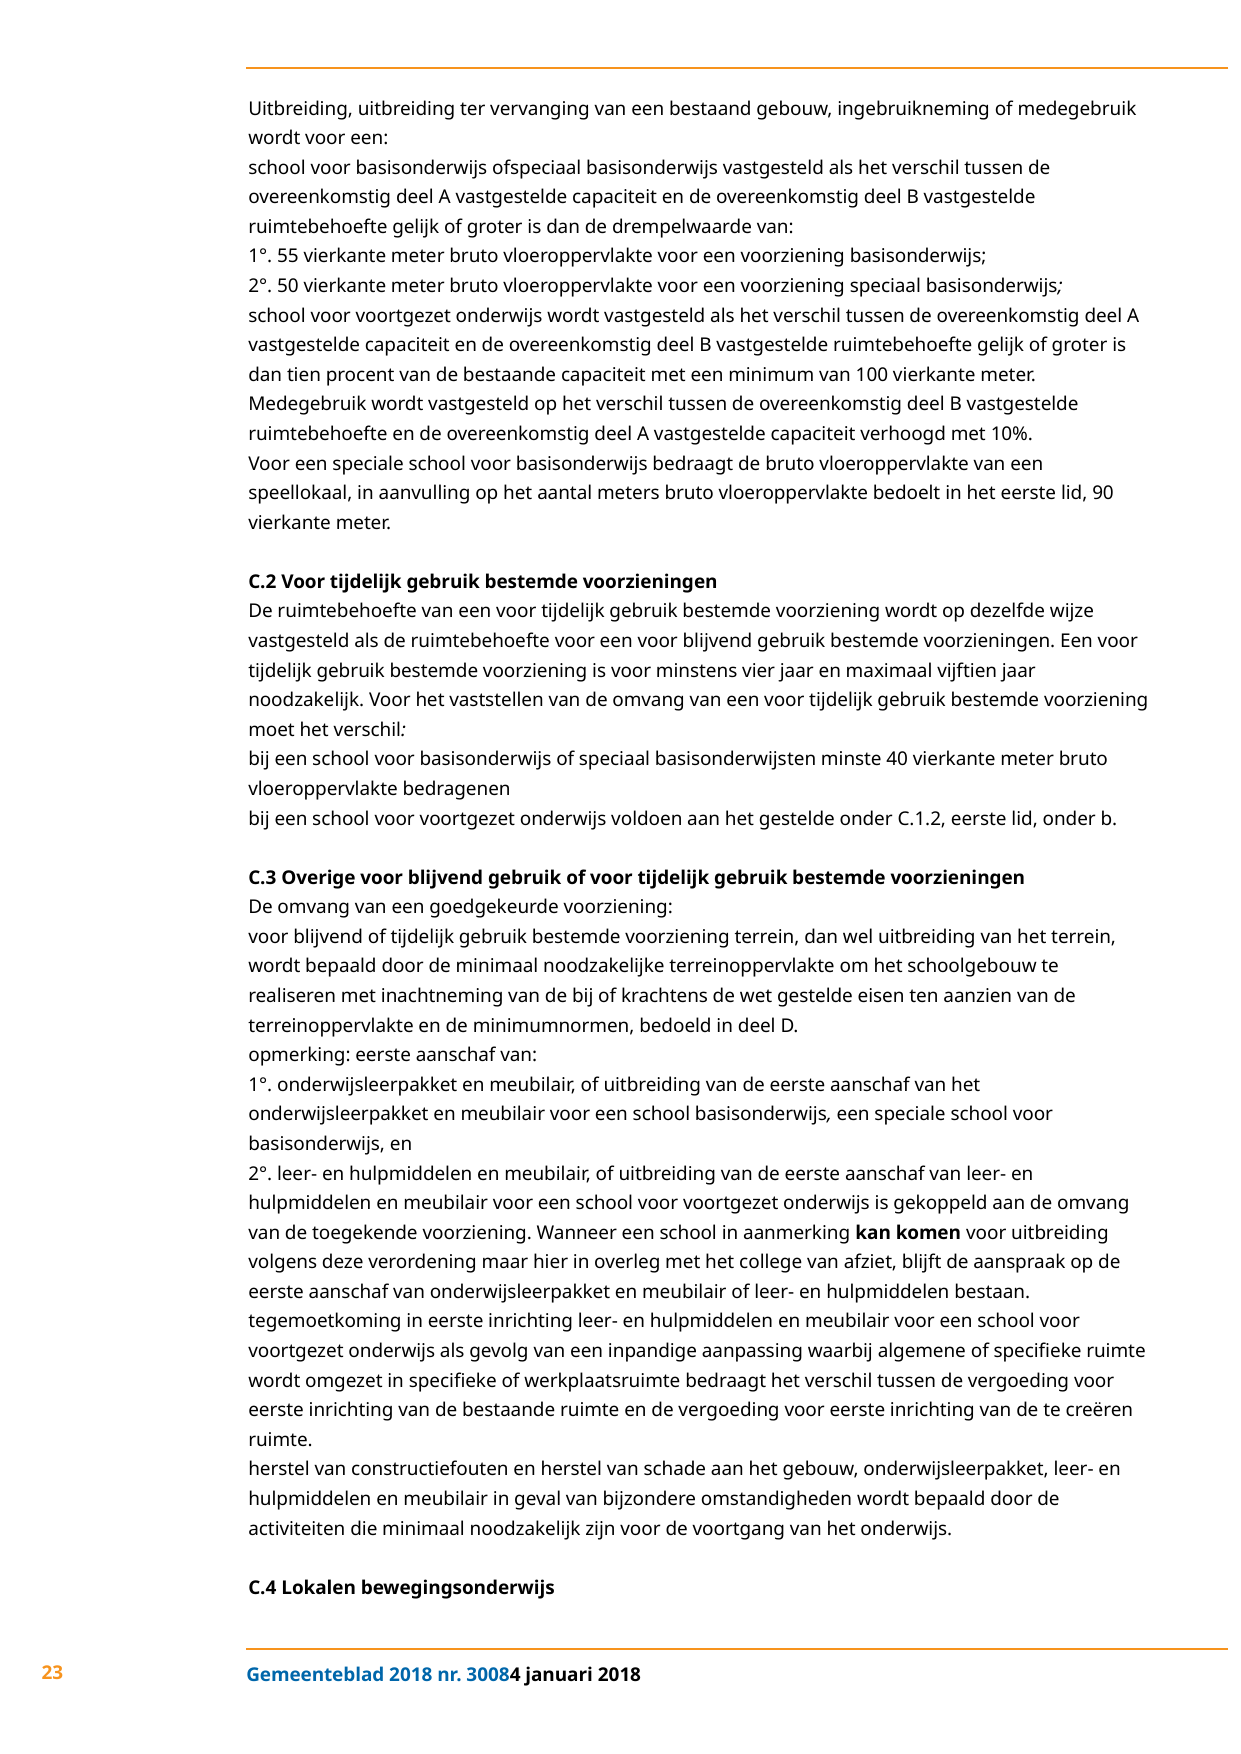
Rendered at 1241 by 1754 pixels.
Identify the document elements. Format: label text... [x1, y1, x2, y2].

text De ruimtebehoefte van een voor tijdelijk gebruik bestemde voorziening wordt op dezelfde wijze vastgesteld als de ruimtebehoefte voor een voor blijvend gebruik bestemde voorzieningen. Een voor tijdelijk gebruik bestemde voorziening is voor minstens vier jaar en maximaal vijftien jaar noodzakelijk. Voor het vaststellen van de omvang van een voor tijdelijk gebruik bestemde voorziening moet het verschil: [248, 598, 1152, 742]
text 2°. 50 vierkante meter bruto vloeroppervlakte voor een voorziening speciaal basisonderwijs; [248, 272, 1152, 298]
text Voor een speciale school voor basisonderwijs bedraagt de bruto vloeroppervlakte van een speellokaal, in aanvulling op het aantal meters bruto vloeroppervlakte bedoelt in het eerste lid, 90 vierkante meter. [248, 450, 1152, 535]
text 1°. onderwijsleerpakket en meubilair, of uitbreiding van de eerste aanschaf van het onderwijsleerpakket en meubilair voor een school basisonderwijs, een speciale school voor basisonderwijs, en [248, 1071, 1152, 1156]
text 1°. 55 vierkante meter bruto vloeroppervlakte voor een voorziening basisonderwijs; [248, 243, 1152, 268]
text C.3 Overige voor blijvend gebruik of voor tijdelijk gebruik bestemde voorzieningen [248, 864, 1152, 890]
text school voor basisonderwijs ofspeciaal basisonderwijs vastgesteld als het verschil tussen de overeenkomstig deel A vastgestelde capaciteit en de overeenkomstig deel B vastgestelde ruimtebehoefte gelijk of groter is dan de drempelwaarde van: [248, 154, 1152, 239]
text tegemoetkoming in eerste inrichting leer- en hulpmiddelen en meubilair voor een school voor voortgezet onderwijs als gevolg van een inpandige aanpassing waarbij algemene of specifieke ruimte wordt omgezet in specifieke of werkplaatsruimte bedraagt het verschil tussen de vergoeding voor eerste inrichting van de bestaande ruimte en de vergoeding voor eerste inrichting van de te creëren ruimte. [248, 1308, 1152, 1452]
text C.4 Lokalen bewegingsonderwijs [248, 1574, 1152, 1600]
picture [41, 47, 231, 172]
text voor blijvend of tijdelijk gebruik bestemde voorziening terrein, dan wel uitbreiding van het terrein, wordt bepaald door de minimaal noodzakelijke terreinoppervlakte om het schoolgebouw te realiseren met inachtneming van de bij of krachtens de wet gestelde eisen ten aanzien van de terreinoppervlakte en de minimumnormen, bedoeld in deel D. [248, 923, 1152, 1038]
text opmerking: eerste aanschaf van: [248, 1041, 1152, 1067]
text school voor voortgezet onderwijs wordt vastgesteld als het verschil tussen de overeenkomstig deel A vastgestelde capaciteit en de overeenkomstig deel B vastgestelde ruimtebehoefte gelijk of groter is dan tien procent van de bestaande capaciteit met een minimum van 100 vierkante meter. Medegebruik wordt vastgesteld op het verschil tussen de overeenkomstig deel B vastgestelde ruimtebehoefte en de overeenkomstig deel A vastgestelde capaciteit verhoogd met 10%. [248, 302, 1152, 446]
text C.2 Voor tijdelijk gebruik bestemde voorzieningen [248, 568, 1152, 594]
text De omvang van een goedgekeurde voorziening: [248, 893, 1152, 919]
text herstel van constructiefouten en herstel van schade aan het gebouw, onderwijsleerpakket, leer- en hulpmiddelen en meubilair in geval van bijzondere omstandigheden wordt bepaald door de activiteiten die minimaal noodzakelijk zijn voor de voortgang van het onderwijs. [248, 1456, 1152, 1541]
text bij een school voor basisonderwijs of speciaal basisonderwijsten minste 40 vierkante meter bruto vloeroppervlakte bedragenen [248, 746, 1152, 801]
text Uitbreiding, uitbreiding ter vervanging van een bestaand gebouw, ingebruikneming of medegebruik wordt voor een: [248, 95, 1152, 150]
text 2°. leer- en hulpmiddelen en meubilair, of uitbreiding van de eerste aanschaf van leer- en hulpmiddelen en meubilair voor een school voor voortgezet onderwijs is gekoppeld aan de omvang van de toegekende voorziening. Wanneer een school in aanmerking kan komen voor uitbreiding volgens deze verordening maar hier in overleg met het college van afziet, blijft de aanspraak op de eerste aanschaf van onderwijsleerpakket en meubilair of leer- en hulpmiddelen bestaan. [248, 1160, 1152, 1304]
text bij een school voor voortgezet onderwijs voldoen aan het gestelde onder C.1.2, eerste lid, onder b. [248, 805, 1152, 831]
